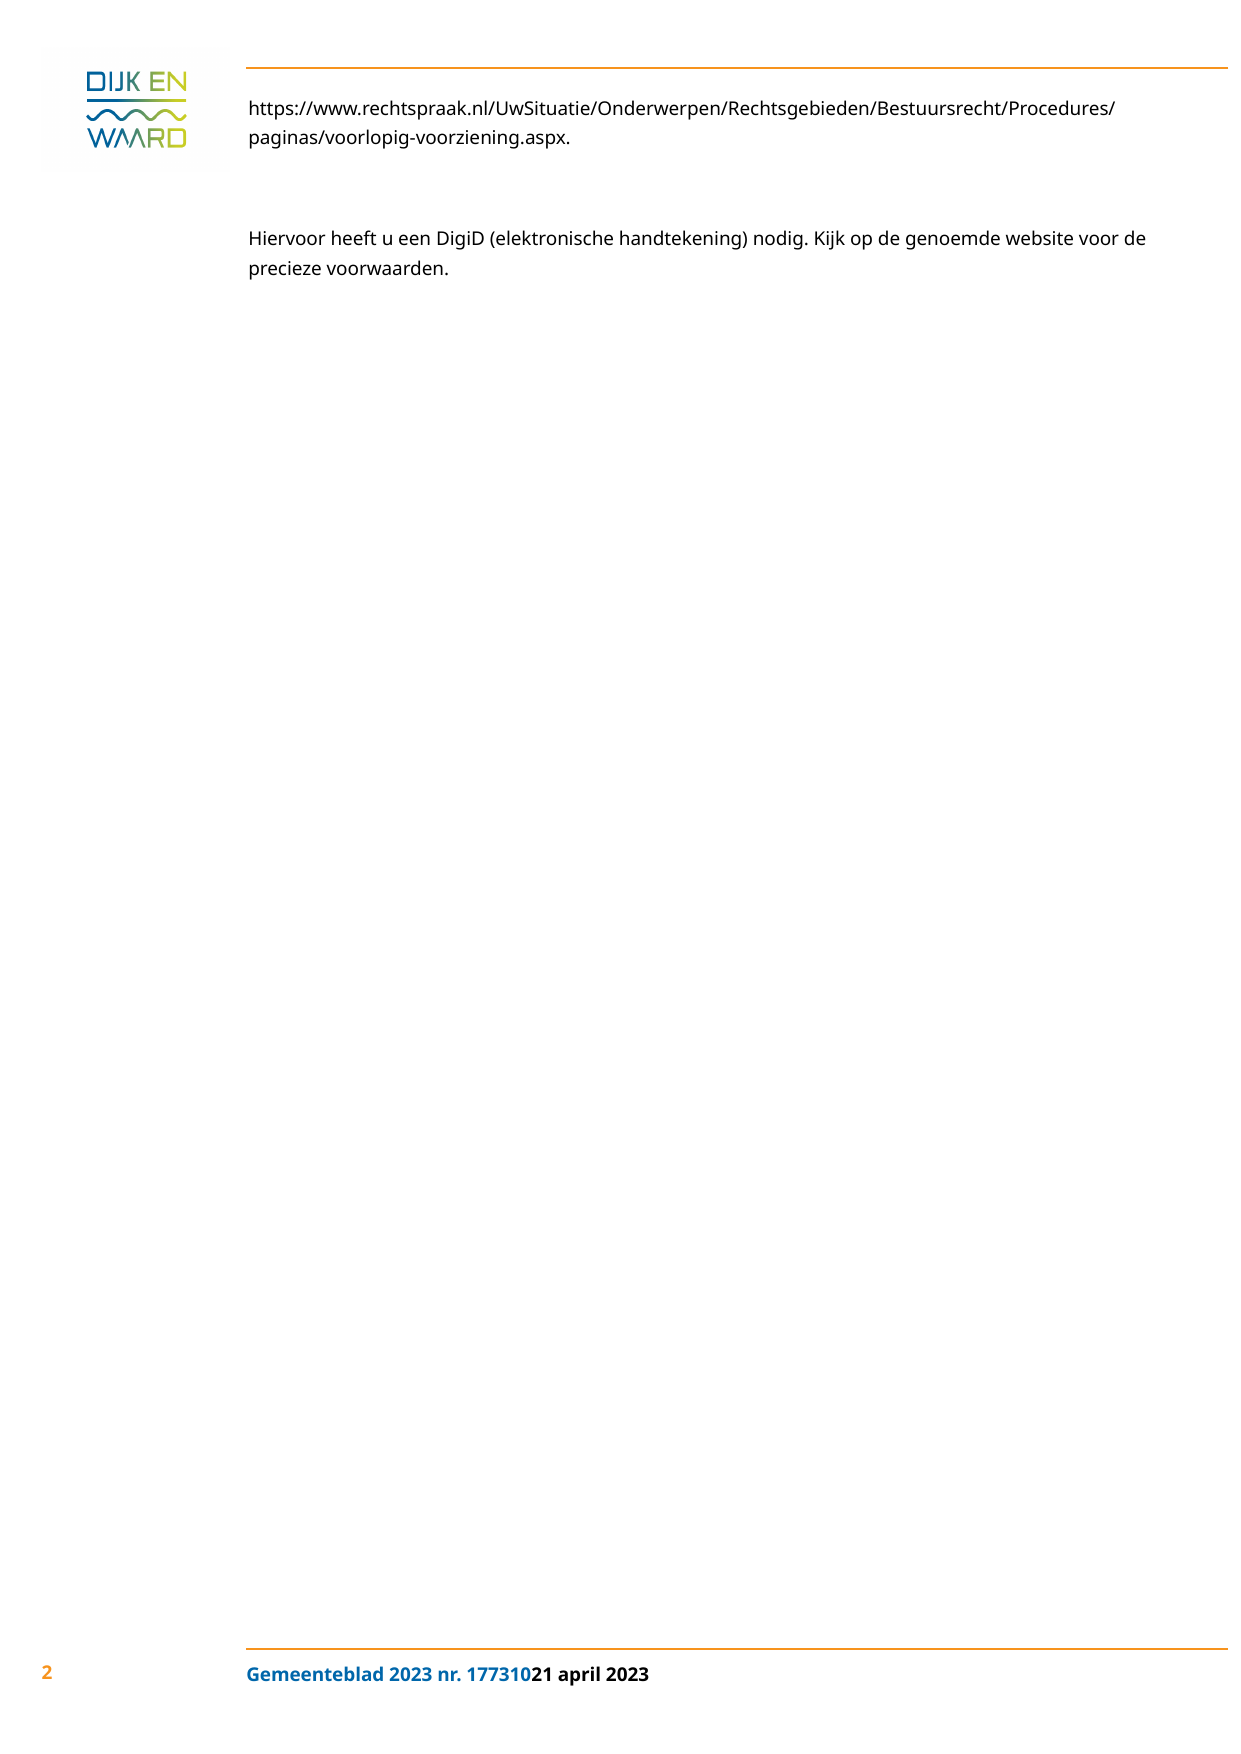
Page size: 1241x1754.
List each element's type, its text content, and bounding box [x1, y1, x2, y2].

text Hiervoor heeft u een DigiD (elektronische handtekening) nodig. Kijk op de genoemde website voor de precieze voorwaarden. [248, 225, 1152, 281]
picture [41, 47, 231, 172]
text https://www.rechtspraak.nl/UwSituatie/Onderwerpen/Rechtsgebieden/Bestuursrecht/Procedures/paginas/voorlopig-voorziening.aspx. [248, 95, 1152, 150]
